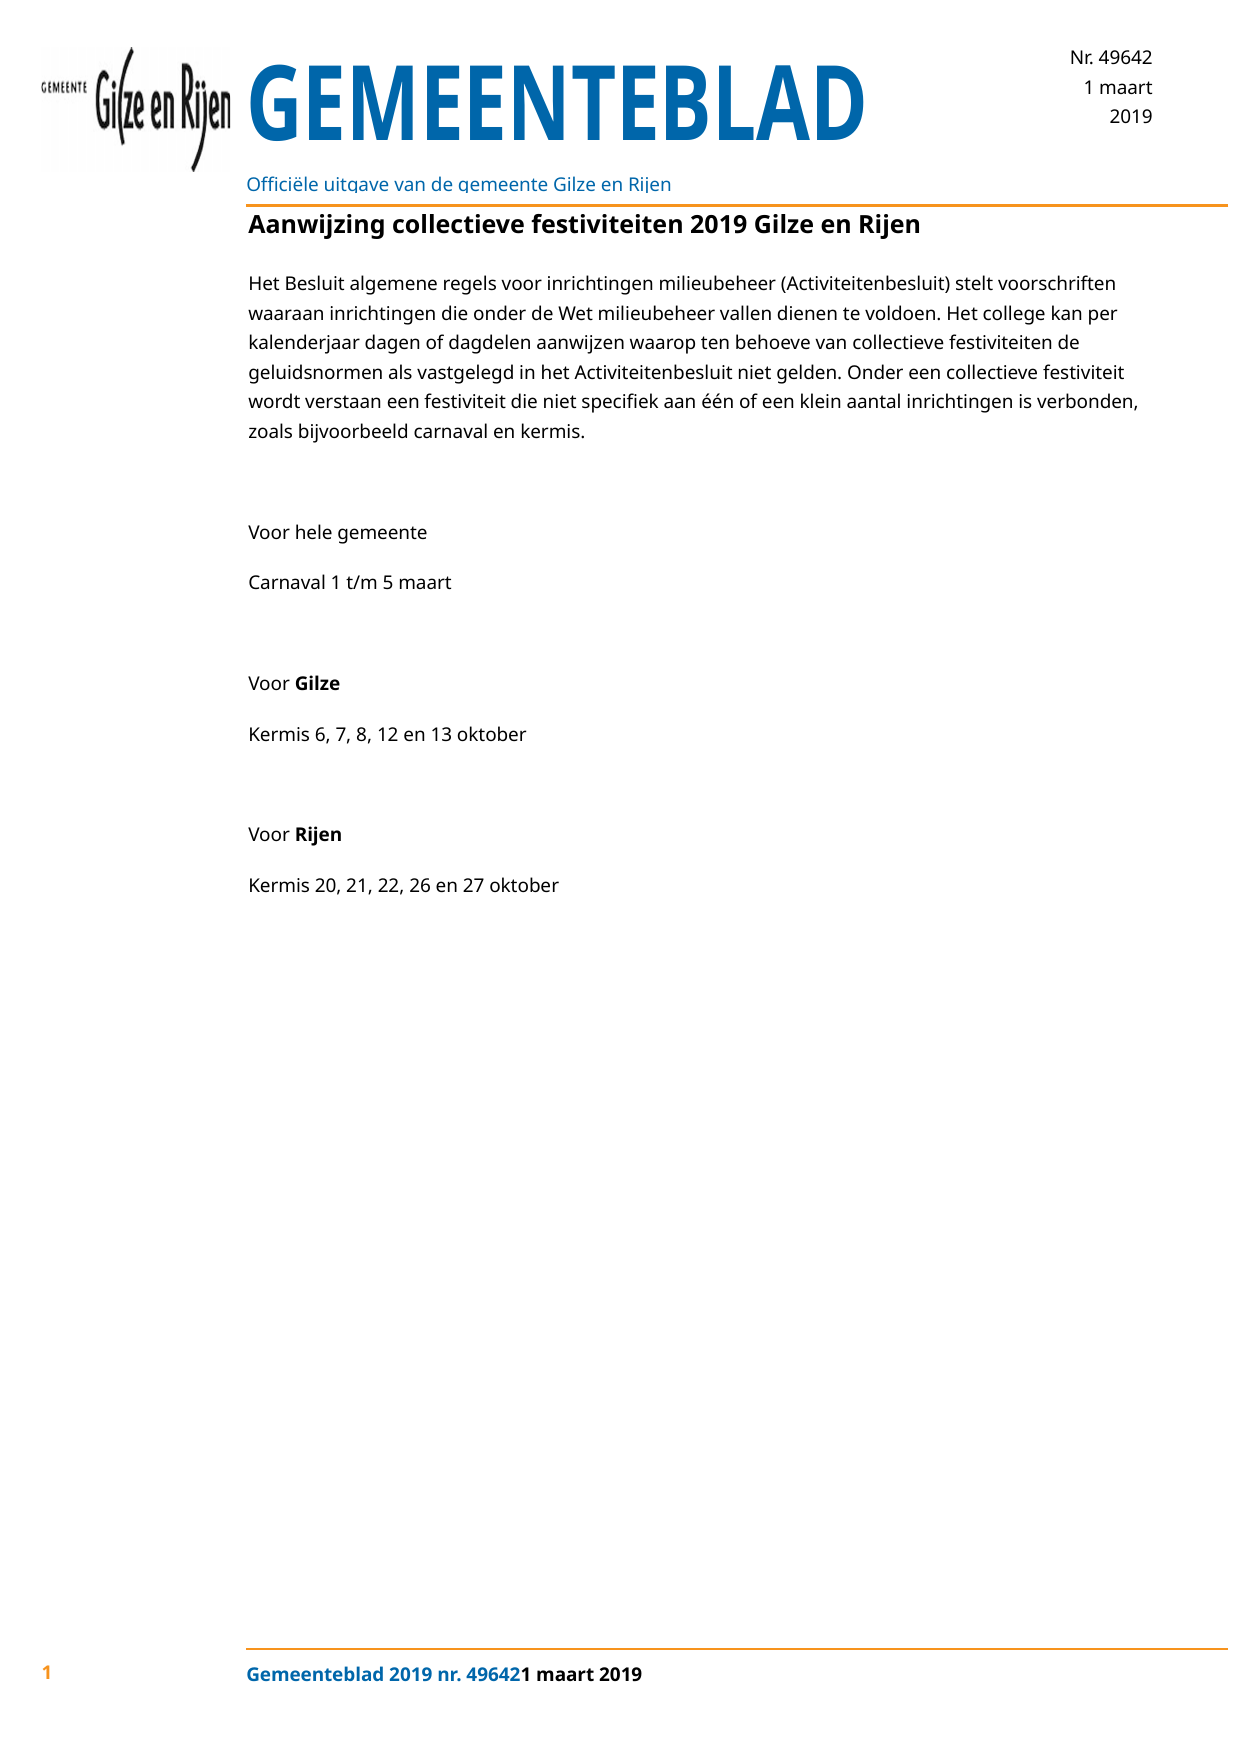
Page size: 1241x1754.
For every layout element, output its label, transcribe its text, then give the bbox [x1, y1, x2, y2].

text Carnaval 1 t/m 5 maart [248, 569, 1152, 595]
text Voor Gilze [248, 670, 1152, 696]
text Het Besluit algemene regels voor inrichtingen milieubeheer (Activiteitenbesluit) stelt voorschriften waaraan inrichtingen die onder de Wet milieubeheer vallen dienen te voldoen. Het college kan per kalenderjaar dagen of dagdelen aanwijzen waarop ten behoeve van collectieve festiviteiten de geluidsnormen als vastgelegd in het Activiteitenbesluit niet gelden. Onder een collectieve festiviteit wordt verstaan een festiviteit die niet specifiek aan één of een klein aantal inrichtingen is verbonden, zoals bijvoorbeeld carnaval en kermis. [248, 270, 1152, 444]
text Voor Rijen [248, 822, 1152, 847]
picture [41, 47, 231, 172]
text Voor hele gemeente [248, 519, 1152, 545]
text Kermis 6, 7, 8, 12 en 13 oktober [248, 721, 1152, 746]
text Kermis 20, 21, 22, 26 en 27 oktober [248, 872, 1152, 898]
text Aanwijzing collectieve festiviteiten 2019 Gilze en Rijen [248, 207, 1152, 241]
